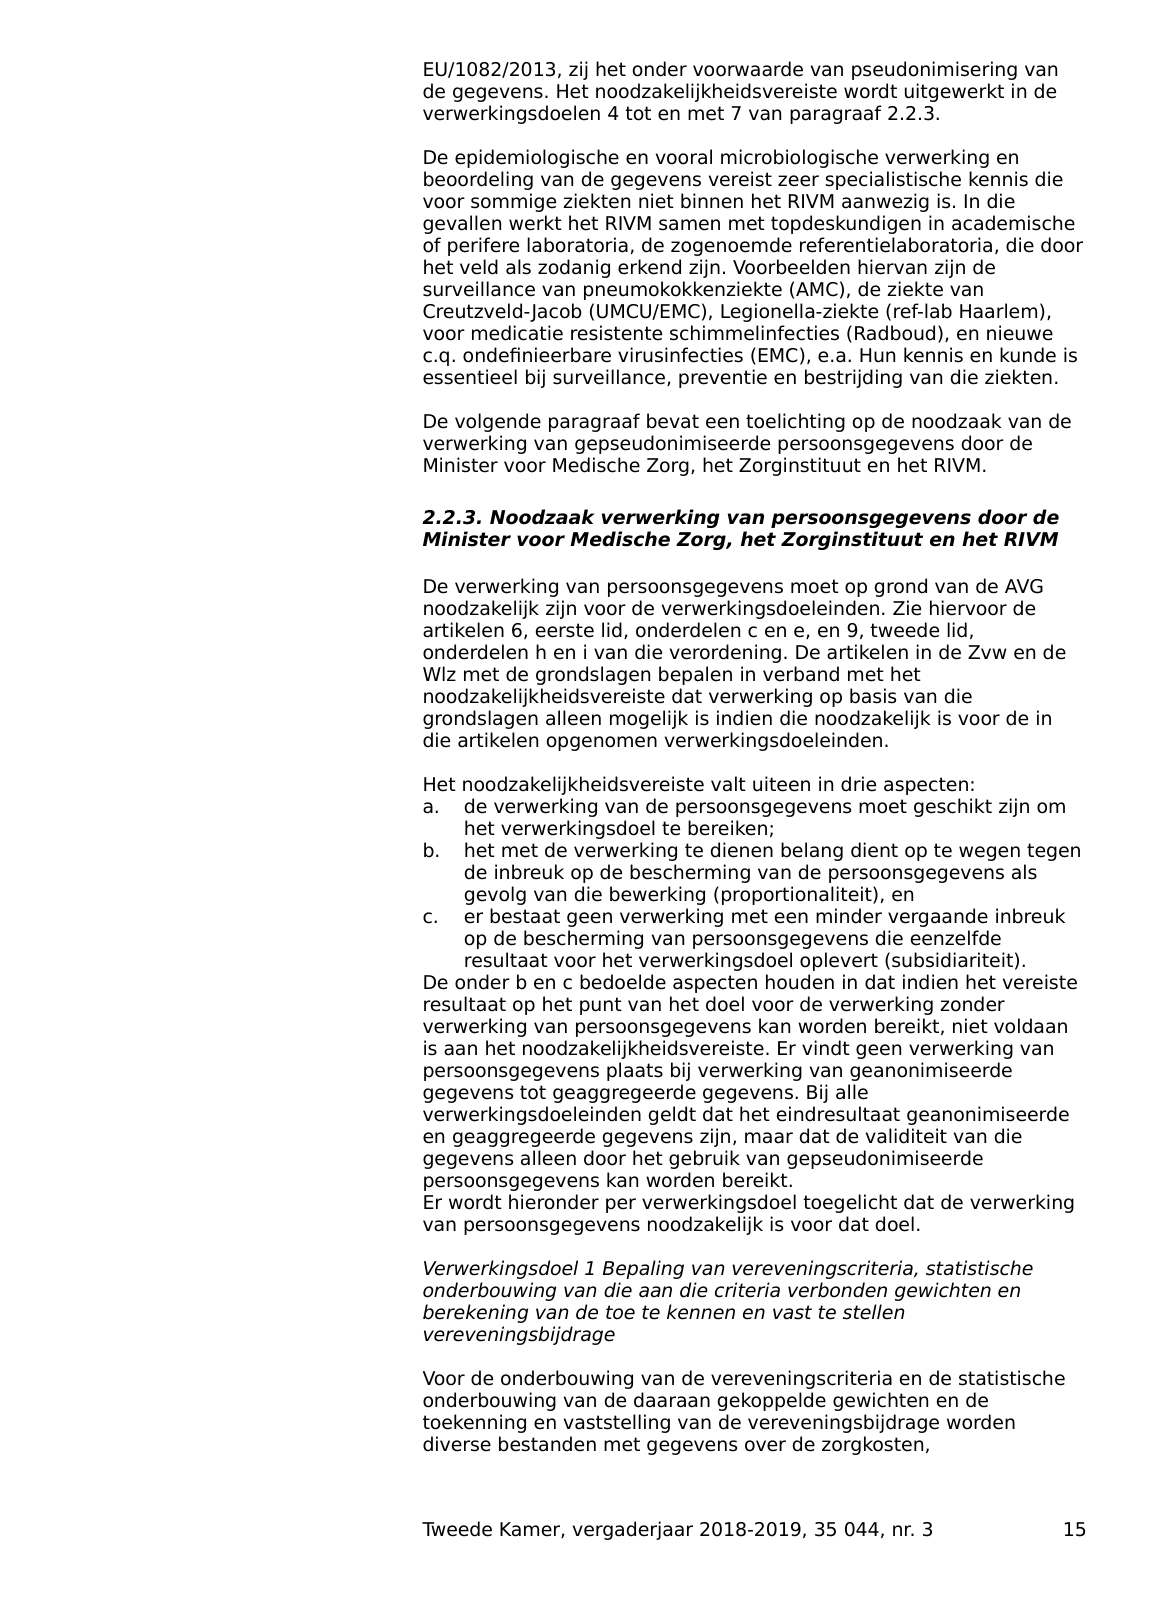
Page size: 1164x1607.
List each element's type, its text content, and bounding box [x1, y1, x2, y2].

text De onder b en c bedoelde aspecten houden in dat indien het vereiste resultaat op het punt van het doel voor de verwerking zonder verwerking van persoonsgegevens kan worden bereikt, niet voldaan is aan het noodzakelijkheidsvereiste. Er vindt geen verwerking van persoonsgegevens plaats bij verwerking van geanonimiseerde gegevens tot geaggregeerde gegevens. Bij alle verwerkingsdoeleinden geldt dat het eindresultaat geanonimiseerde en geaggregeerde gegevens zijn, maar dat de validiteit van die gegevens alleen door het gebruik van gepseudonimiseerde persoonsgegevens kan worden bereikt. [422, 972, 1087, 1192]
text a. de verwerking van de persoonsgegevens moet geschikt zijn om het verwerkingsdoel te bereiken; [422, 796, 1087, 840]
subtitle 2.2.3. Noodzaak verwerking van persoonsgegevens door de Minister voor Medische Zorg, het Zorginstituut en het RIVM [422, 507, 1087, 551]
text De epidemiologische en vooral microbiologische verwerking en beoordeling van de gegevens vereist zeer specialistische kennis die voor sommige ziekten niet binnen het RIVM aanwezig is. In die gevallen werkt het RIVM samen met topdeskundigen in academische of perifere laboratoria, de zogenoemde referentielaboratoria, die door het veld als zodanig erkend zijn. Voorbeelden hiervan zijn de surveillance van pneumokokkenziekte (AMC), de ziekte van Creutzveld-Jacob (UMCU/EMC), Legionella-ziekte (ref-lab Haarlem), voor medicatie resistente schimmelinfecties (Radboud), en nieuwe c.q. ondefinieerbare virusinfecties (EMC), e.a. Hun kennis en kunde is essentieel bij surveillance, preventie en bestrijding van die ziekten. [422, 147, 1087, 389]
text c. er bestaat geen verwerking met een minder vergaande inbreuk op de bescherming van persoonsgegevens die eenzelfde resultaat voor het verwerkingsdoel oplevert (subsidiariteit). [422, 906, 1087, 972]
text Voor de onderbouwing van de vereveningscriteria en de statistische onderbouwing van de daaraan gekoppelde gewichten en de toekenning en vaststelling van de vereveningsbijdrage worden diverse bestanden met gegevens over de zorgkosten, [422, 1368, 1087, 1456]
text EU/1082/2013, zij het onder voorwaarde van pseudonimisering van de gegevens. Het noodzakelijkheidsvereiste wordt uitgewerkt in de verwerkingsdoelen 4 tot en met 7 van paragraaf 2.2.3. [422, 59, 1087, 125]
text De volgende paragraaf bevat een toelichting op de noodzaak van de verwerking van gepseudonimiseerde persoonsgegevens door de Minister voor Medische Zorg, het Zorginstituut en het RIVM. [422, 411, 1087, 477]
text Het noodzakelijkheidsvereiste valt uiteen in drie aspecten: [422, 774, 1087, 796]
text De verwerking van persoonsgegevens moet op grond van de AVG noodzakelijk zijn voor de verwerkingsdoeleinden. Zie hiervoor de artikelen 6, eerste lid, onderdelen c en e, en 9, tweede lid, onderdelen h en i van die verordening. De artikelen in de Zvw en de Wlz met de grondslagen bepalen in verband met het noodzakelijkheidsvereiste dat verwerking op basis van die grondslagen alleen mogelijk is indien die noodzakelijk is voor de in die artikelen opgenomen verwerkingsdoeleinden. [422, 576, 1087, 752]
text b. het met de verwerking te dienen belang dient op te wegen tegen de inbreuk op de bescherming van de persoonsgegevens als gevolg van die bewerking (proportionaliteit), en [422, 840, 1087, 906]
text Er wordt hieronder per verwerkingsdoel toegelicht dat de verwerking van persoonsgegevens noodzakelijk is voor dat doel. [422, 1192, 1087, 1236]
subtitle Verwerkingsdoel 1 Bepaling van vereveningscriteria, statistische onderbouwing van die aan die criteria verbonden gewichten en berekening van de toe te kennen en vast te stellen vereveningsbijdrage [422, 1258, 1087, 1346]
